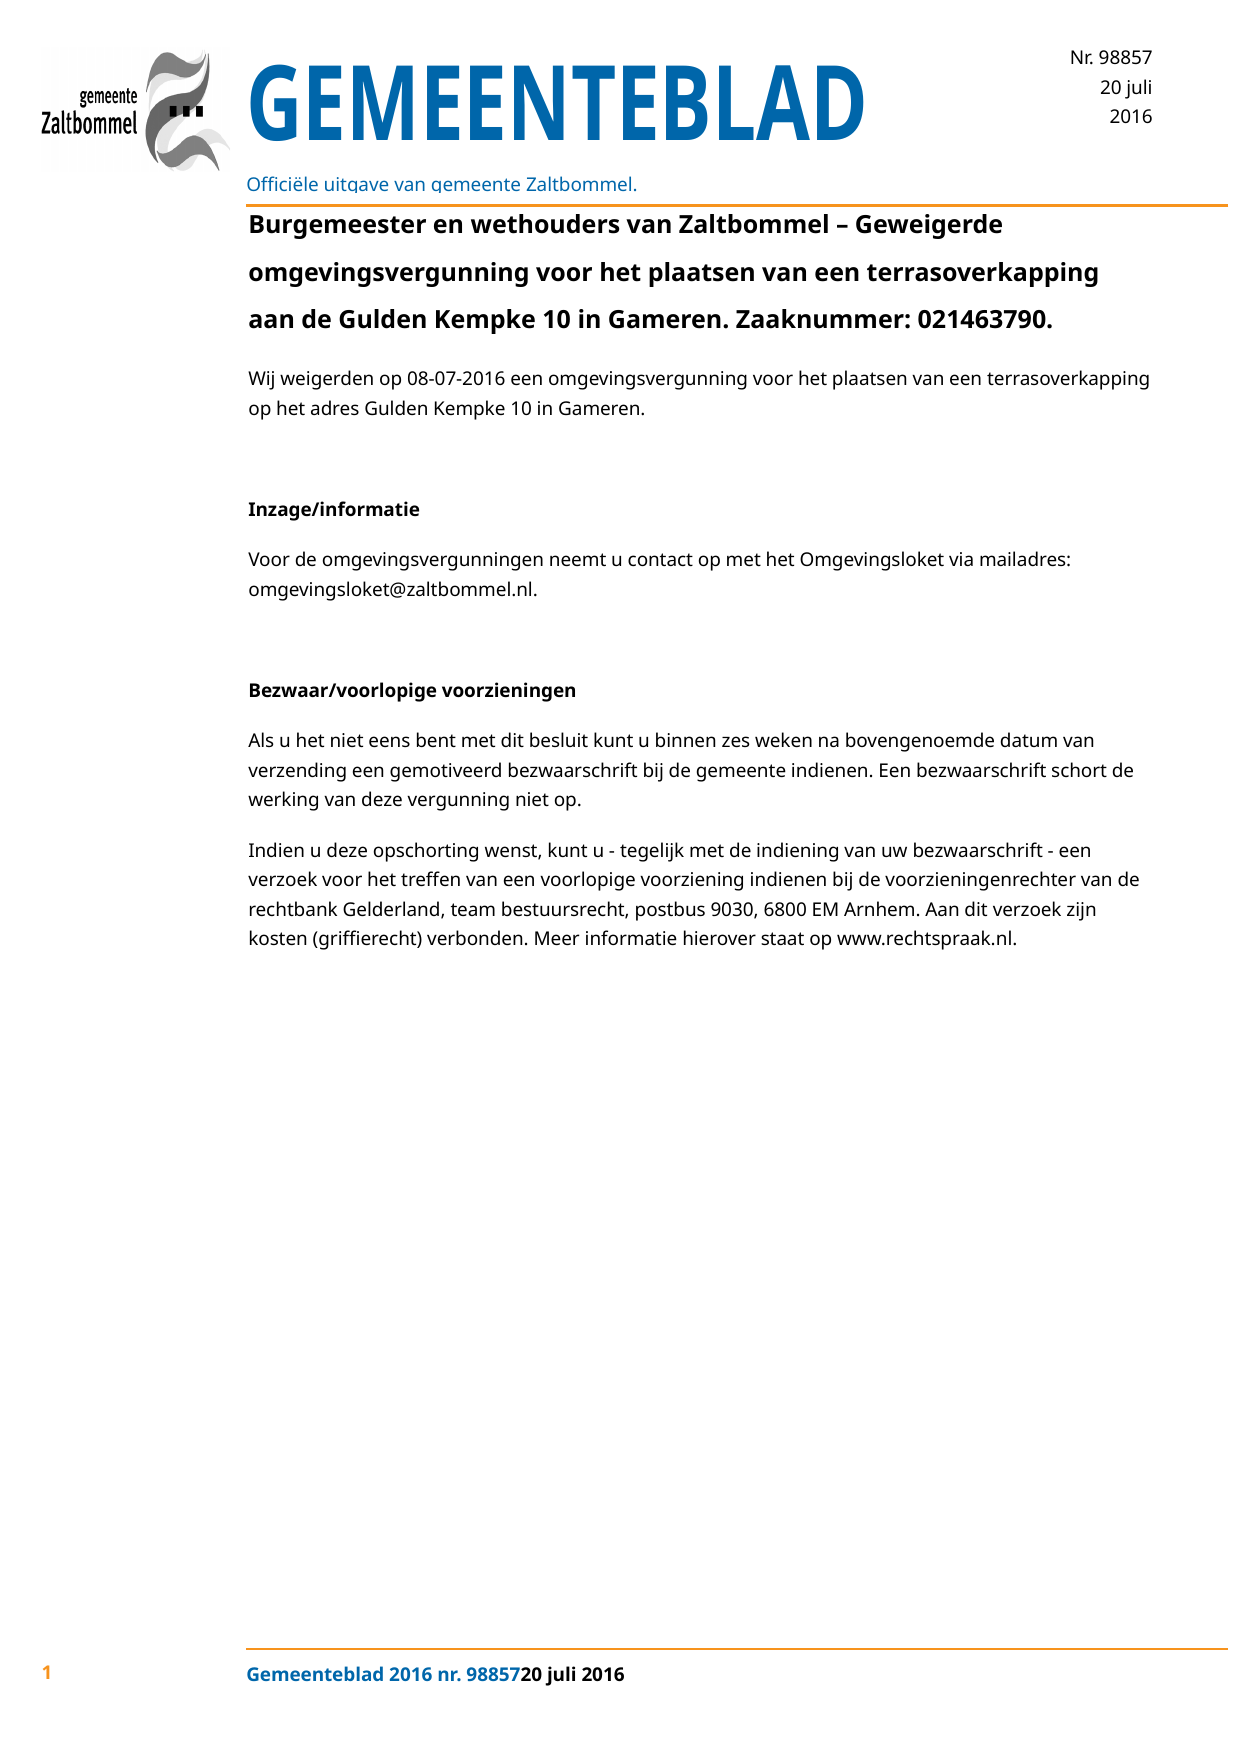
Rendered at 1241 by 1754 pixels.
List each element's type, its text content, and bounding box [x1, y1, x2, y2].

picture [41, 47, 231, 172]
text Burgemeester en wethouders van Zaltbommel – Geweigerde omgevingsvergunning voor het plaatsen van een terrasoverkapping aan de Gulden Kempke 10 in Gameren. Zaaknummer: 021463790. [248, 207, 1152, 336]
text Wij weigerden op 08-07-2016 een omgevingsvergunning voor het plaatsen van een terrasoverkapping op het adres Gulden Kempke 10 in Gameren. [248, 366, 1152, 421]
text Bezwaar/voorlopige voorzieningen [248, 677, 1152, 702]
text Indien u deze opschorting wenst, kunt u - tegelijk met de indiening van uw bezwaarschrift - een verzoek voor het treffen van een voorlopige voorziening indienen bij de voorzieningenrechter van de rechtbank Gelderland, team bestuursrecht, postbus 9030, 6800 EM Arnhem. Aan dit verzoek zijn kosten (griffierecht) verbonden. Meer informatie hierover staat op www.rechtspraak.nl. [248, 837, 1152, 951]
text Inzage/informatie [248, 496, 1152, 522]
text Als u het niet eens bent met dit besluit kunt u binnen zes weken na bovengenoemde datum van verzending een gemotiveerd bezwaarschrift bij de gemeente indienen. Een bezwaarschrift schort de werking van deze vergunning niet op. [248, 727, 1152, 812]
text Voor de omgevingsvergunningen neemt u contact op met het Omgevingsloket via mailadres: omgevingsloket@zaltbommel.nl. [248, 546, 1152, 602]
